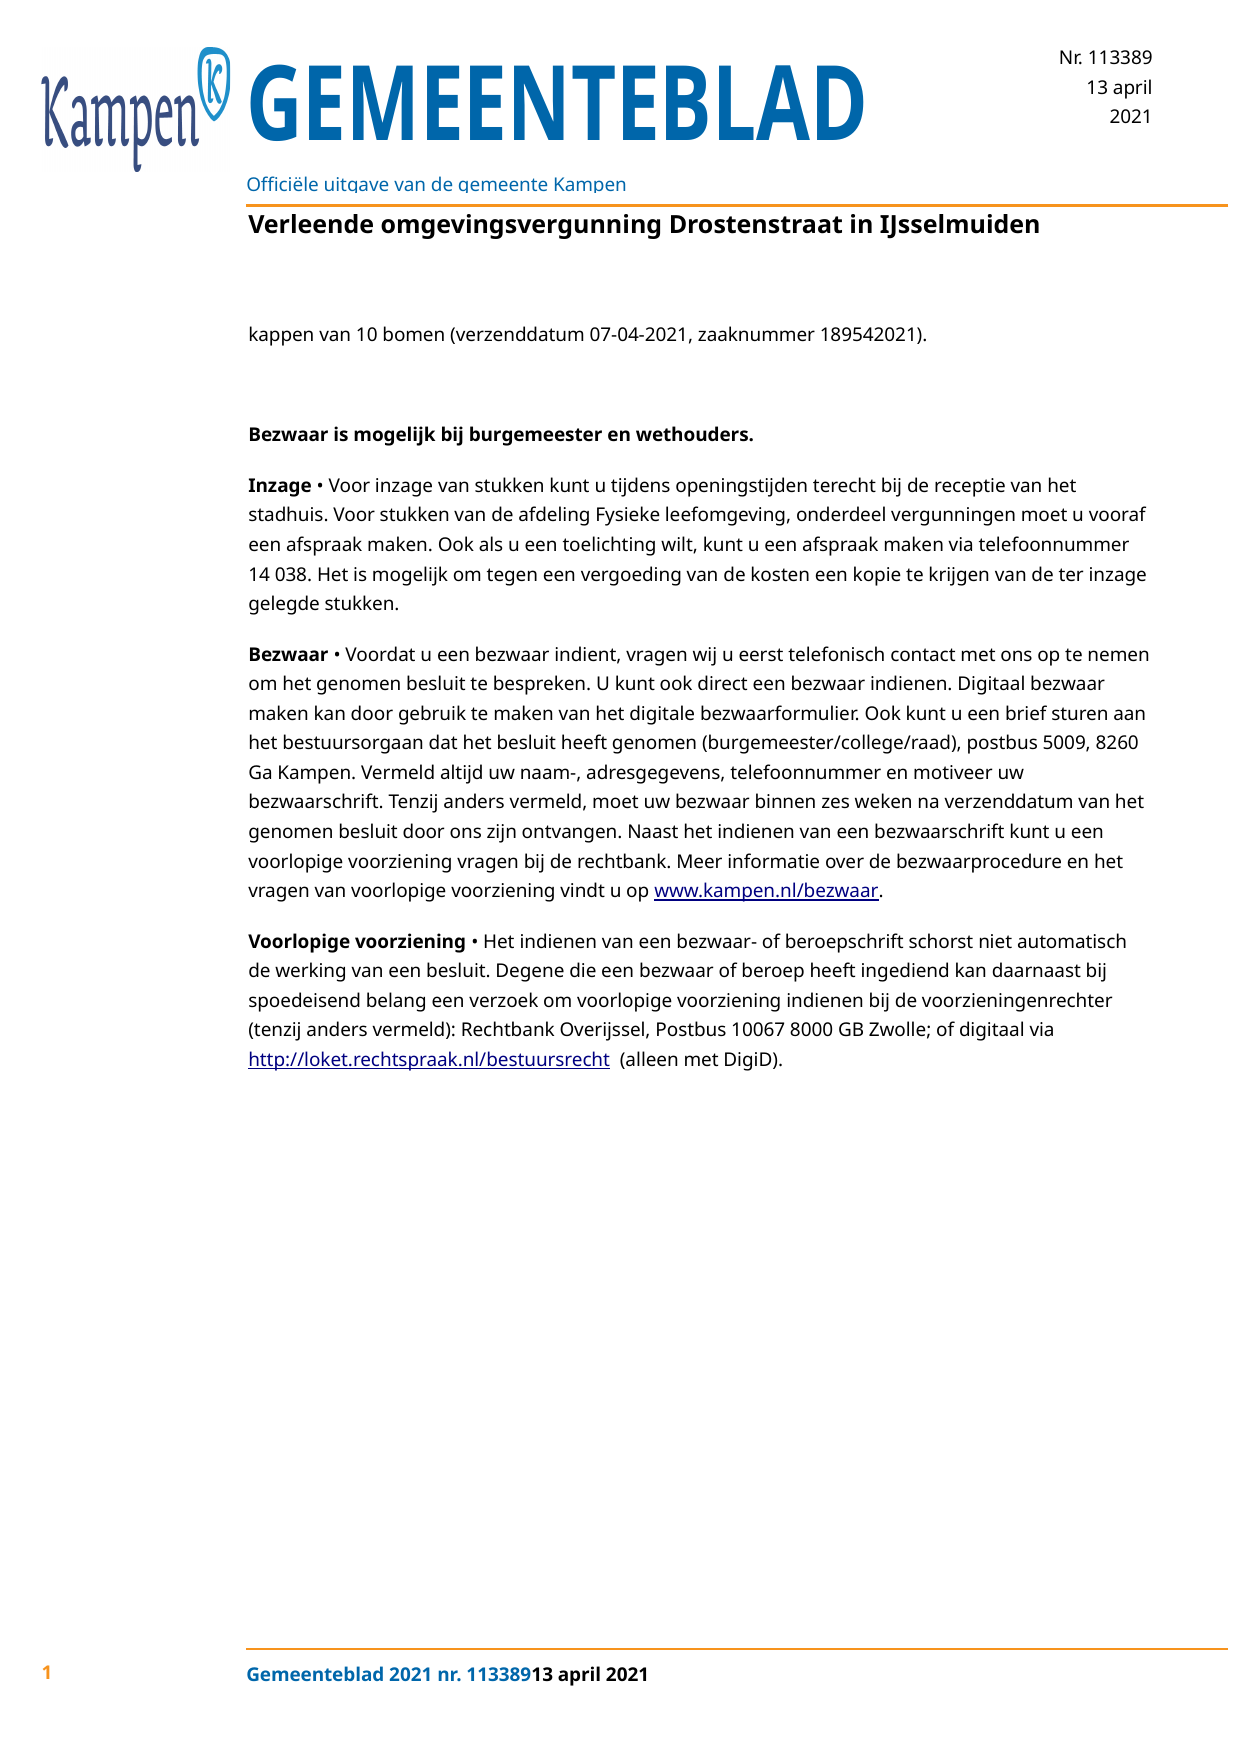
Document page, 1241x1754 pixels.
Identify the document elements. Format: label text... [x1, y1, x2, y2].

picture [41, 47, 231, 172]
text kappen van 10 bomen (verzenddatum 07-04-2021, zaaknummer 189542021). [248, 321, 1152, 346]
text Verleende omgevingsvergunning Drostenstraat in IJsselmuiden [248, 207, 1152, 241]
text Voorlopige voorziening • Het indienen van een bezwaar- of beroepschrift schorst niet automatisch de werking van een besluit. Degene die een bezwaar of beroep heeft ingediend kan daarnaast bij spoedeisend belang een verzoek om voorlopige voorziening indienen bij de voorzieningenrechter (tenzij anders vermeld): Rechtbank Overijssel, Postbus 10067 8000 GB Zwolle; of digitaal via http://loket.rechtspraak.nl/bestuursrecht (alleen met DigiD). [248, 928, 1152, 1072]
text Bezwaar • Voordat u een bezwaar indient, vragen wij u eerst telefonisch contact met ons op te nemen om het genomen besluit te bespreken. U kunt ook direct een bezwaar indienen. Digitaal bezwaar maken kan door gebruik te maken van het digitale bezwaarformulier. Ook kunt u een brief sturen aan het bestuursorgaan dat het besluit heeft genomen (burgemeester/college/raad), postbus 5009, 8260 Ga Kampen. Vermeld altijd uw naam-, adresgegevens, telefoonnummer en motiveer uw bezwaarschrift. Tenzij anders vermeld, moet uw bezwaar binnen zes weken na verzenddatum van het genomen besluit door ons zijn ontvangen. Naast het indienen van een bezwaarschrift kunt u een voorlopige voorziening vragen bij de rechtbank. Meer informatie over de bezwaarprocedure en het vragen van voorlopige voorziening vindt u op www.kampen.nl/bezwaar. [248, 641, 1152, 903]
text Bezwaar is mogelijk bij burgemeester en wethouders. [248, 422, 1152, 447]
text Inzage • Voor inzage van stukken kunt u tijdens openingstijden terecht bij de receptie van het stadhuis. Voor stukken van de afdeling Fysieke leefomgeving, onderdeel vergunningen moet u vooraf een afspraak maken. Ook als u een toelichting wilt, kunt u een afspraak maken via telefoonnummer 14 038. Het is mogelijk om tegen een vergoeding van de kosten een kopie te krijgen van de ter inzage gelegde stukken. [248, 472, 1152, 616]
